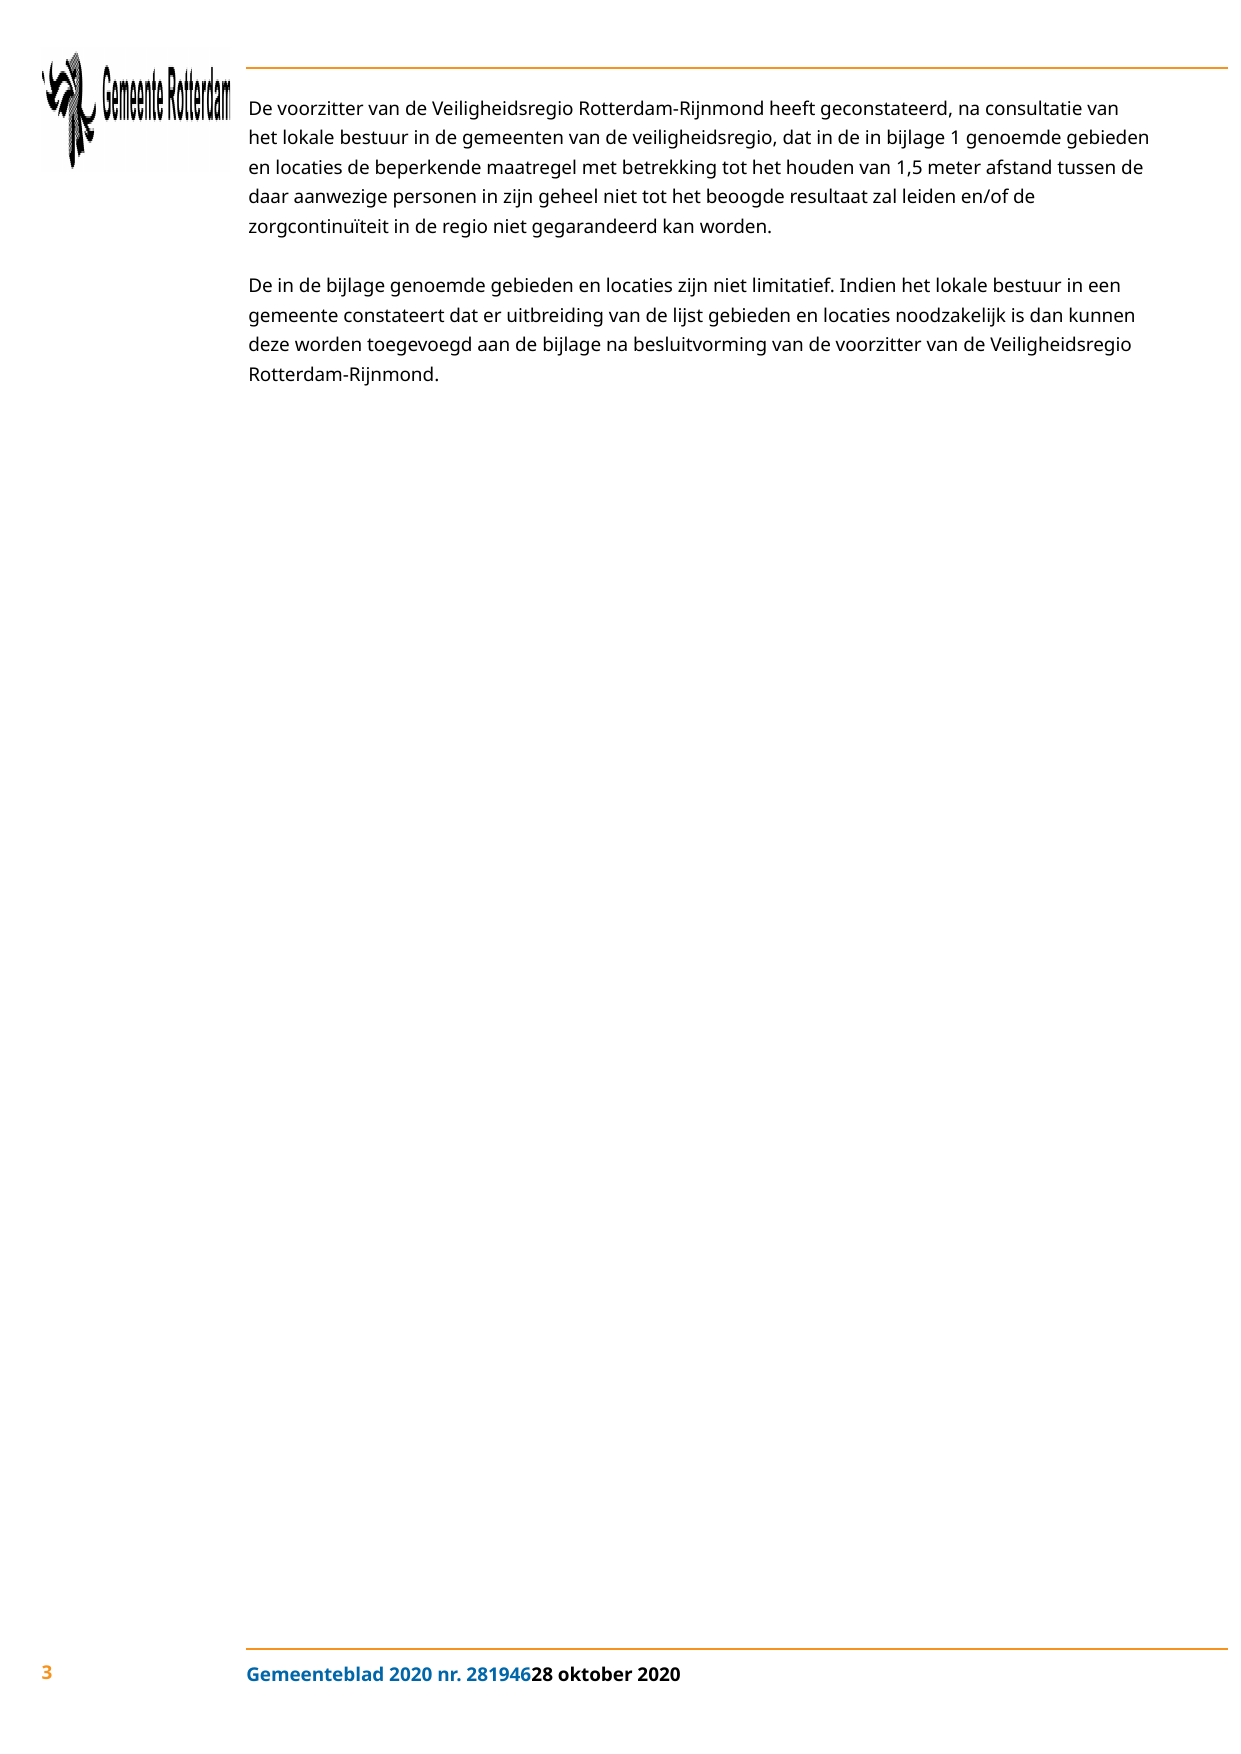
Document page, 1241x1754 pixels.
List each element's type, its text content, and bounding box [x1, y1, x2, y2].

text De in de bijlage genoemde gebieden en locaties zijn niet limitatief. Indien het lokale bestuur in een gemeente constateert dat er uitbreiding van de lijst gebieden en locaties noodzakelijk is dan kunnen deze worden toegevoegd aan de bijlage na besluitvorming van de voorzitter van de Veiligheidsregio Rotterdam-Rijnmond. [248, 272, 1152, 387]
text De voorzitter van de Veiligheidsregio Rotterdam-Rijnmond heeft geconstateerd, na consultatie van het lokale bestuur in de gemeenten van de veiligheidsregio, dat in de in bijlage 1 genoemde gebieden en locaties de beperkende maatregel met betrekking tot het houden van 1,5 meter afstand tussen de daar aanwezige personen in zijn geheel niet tot het beoogde resultaat zal leiden en/of de zorgcontinuïteit in de regio niet gegarandeerd kan worden. [248, 95, 1152, 239]
picture [41, 47, 231, 172]
